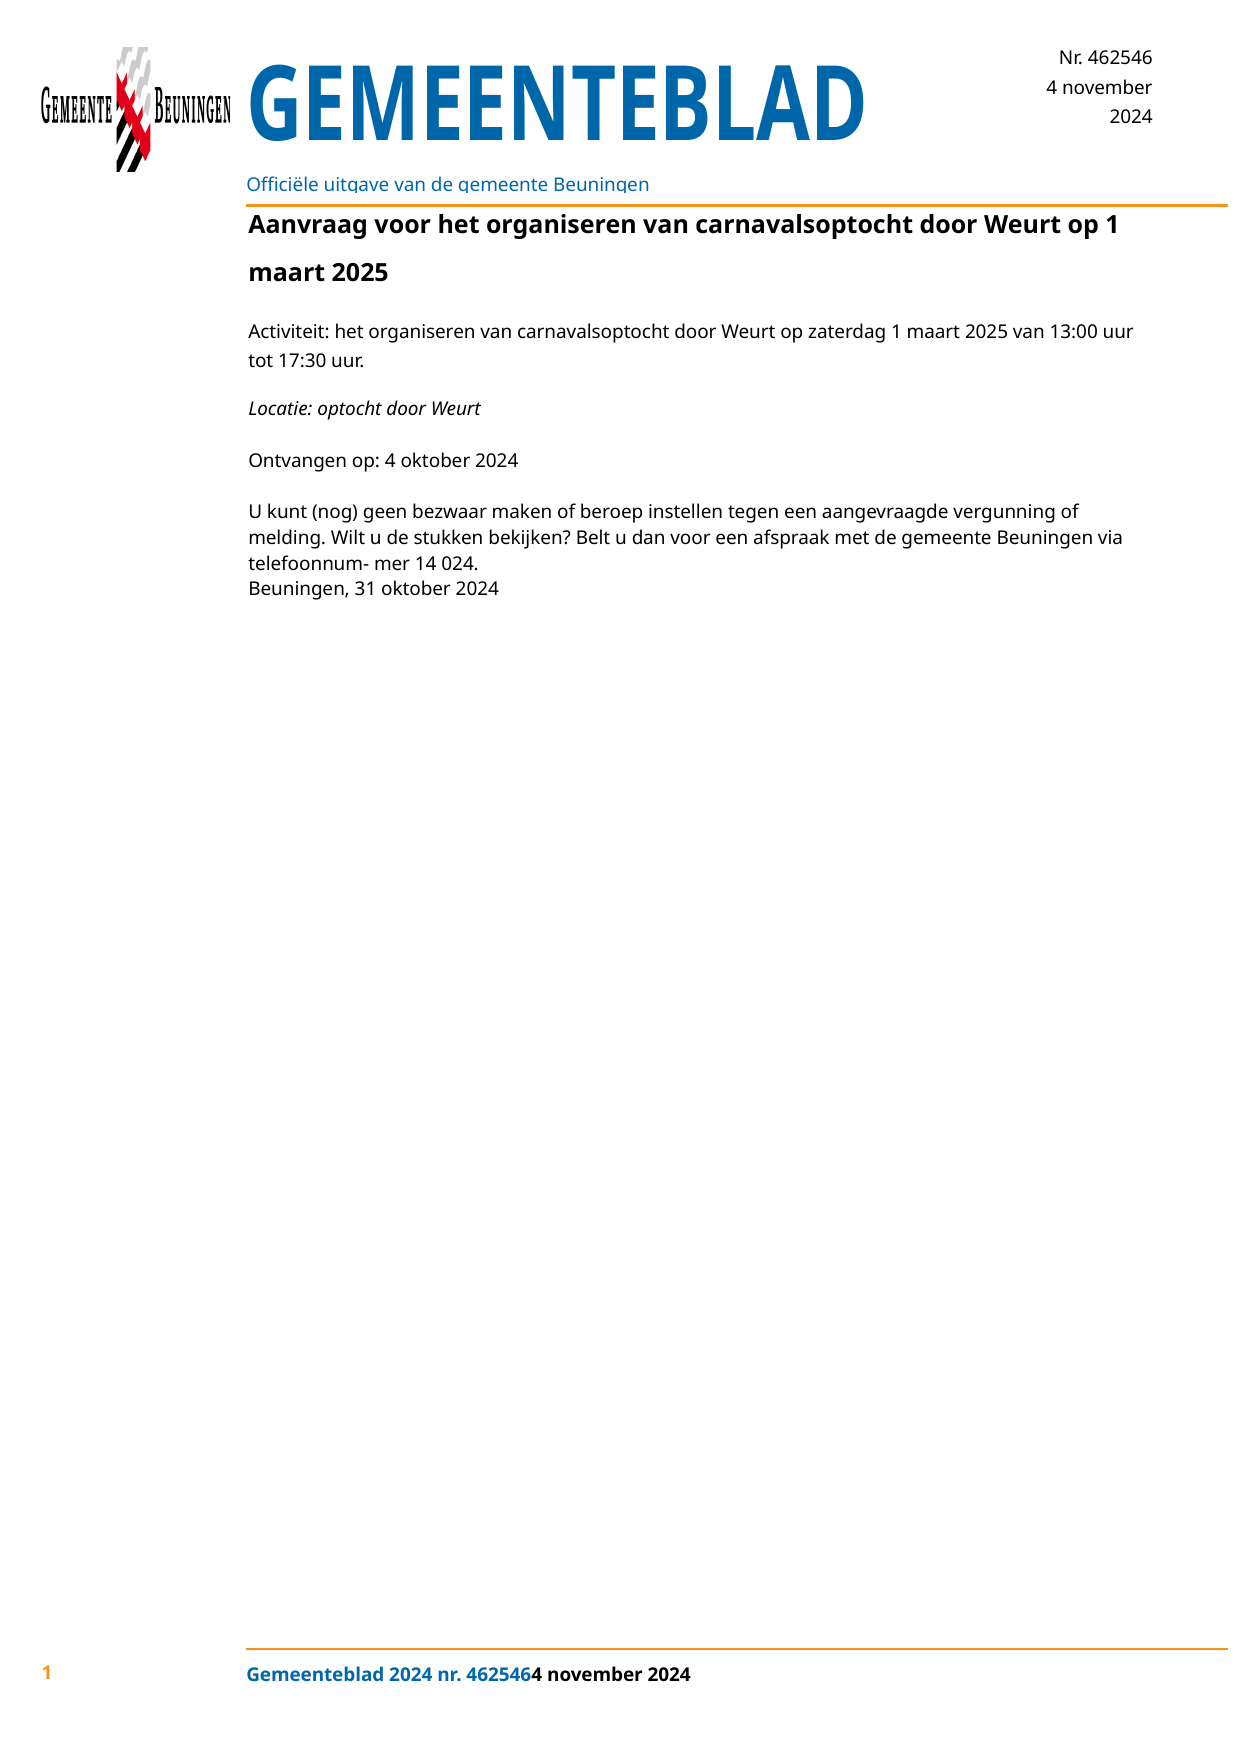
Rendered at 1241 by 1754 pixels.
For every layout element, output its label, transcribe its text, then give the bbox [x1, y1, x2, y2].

picture [41, 47, 231, 172]
text Aanvraag voor het organiseren van carnavalsoptocht door Weurt op 1 maart 2025 [248, 207, 1152, 288]
text U kunt (nog) geen bezwaar maken of beroep instellen tegen een aangevraagde vergunning of melding. Wilt u de stukken bekijken? Belt u dan voor een afspraak met de gemeente Beuningen via telefoonnum- mer 14 024. [248, 498, 1152, 575]
text Ontvangen op: 4 oktober 2024 [248, 447, 1152, 472]
text Beuningen, 31 oktober 2024 [248, 575, 1152, 601]
text Activiteit: het organiseren van carnavalsoptocht door Weurt op zaterdag 1 maart 2025 van 13:00 uur tot 17:30 uur. [248, 318, 1152, 373]
text Locatie: optocht door Weurt [248, 395, 1152, 421]
